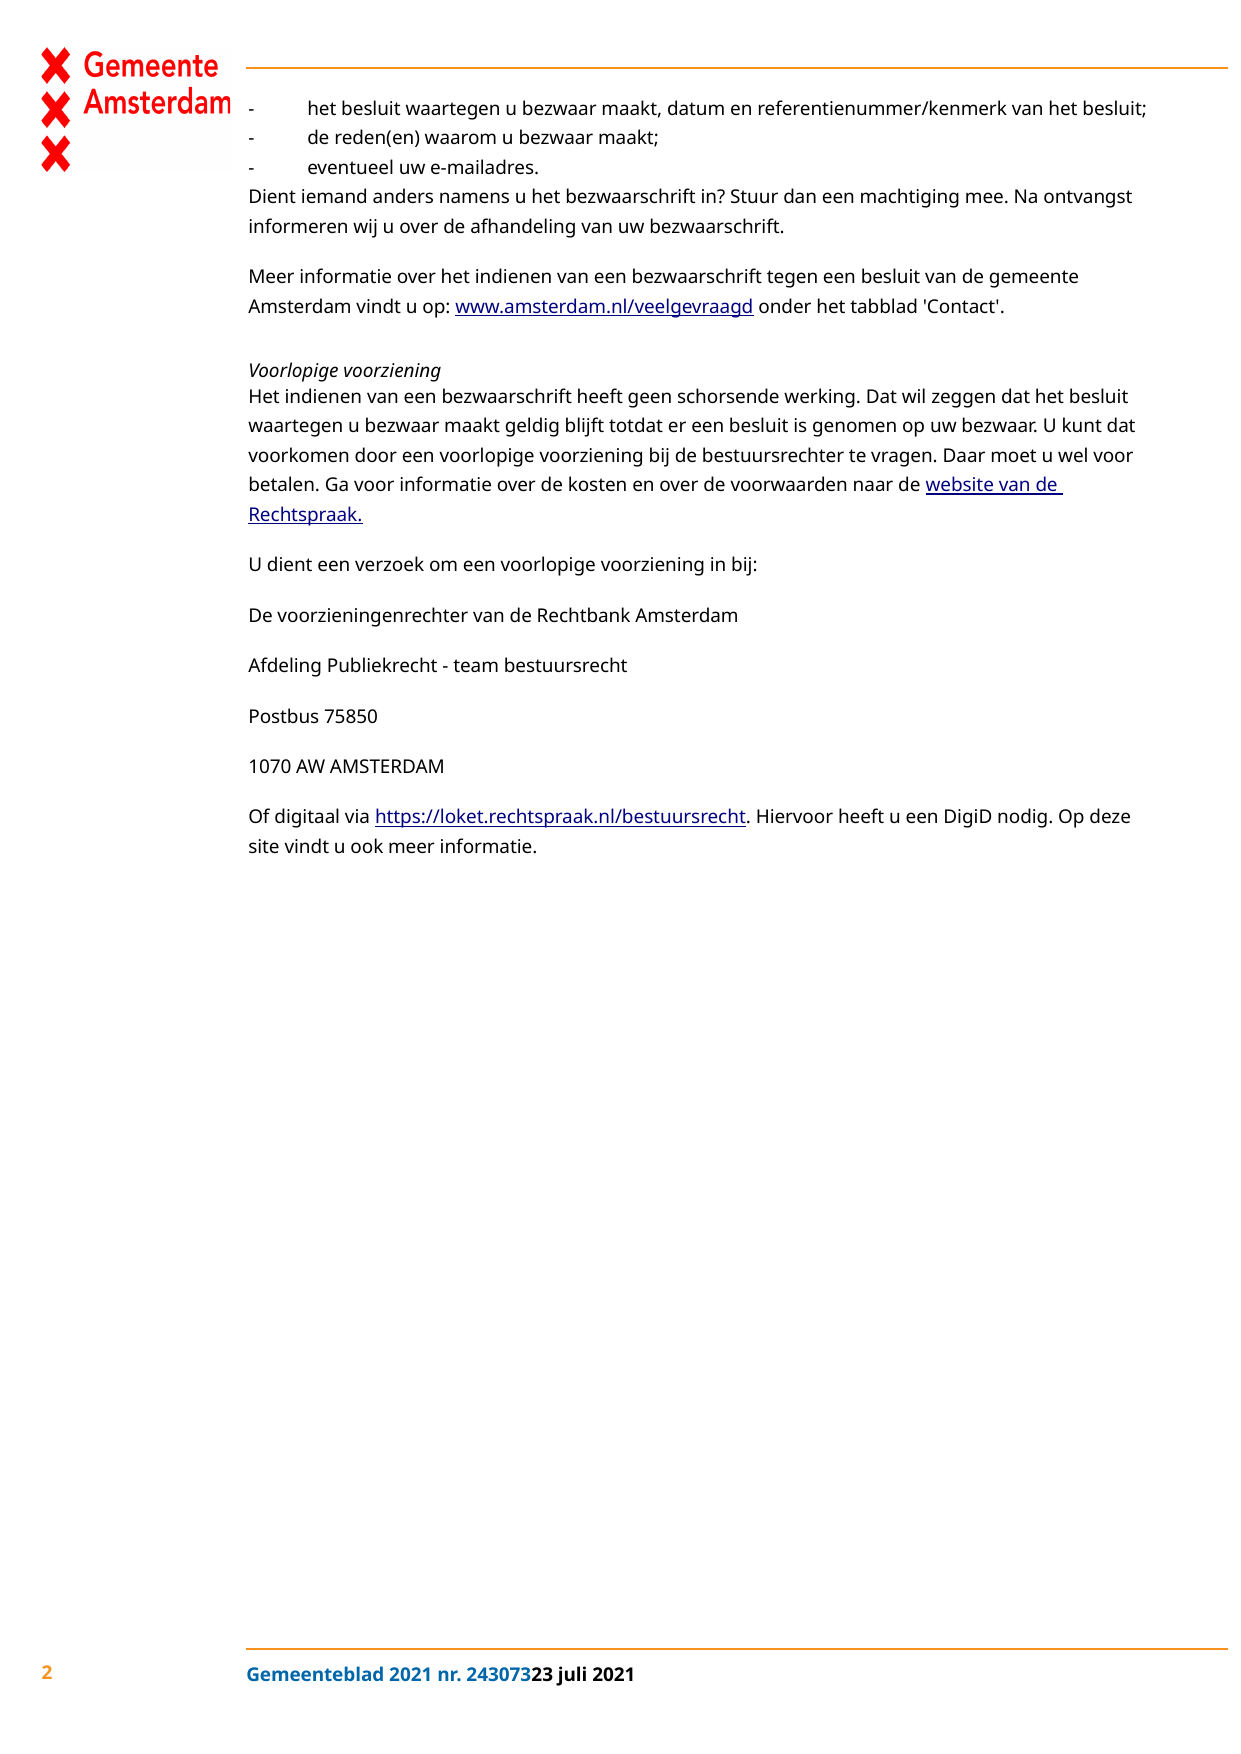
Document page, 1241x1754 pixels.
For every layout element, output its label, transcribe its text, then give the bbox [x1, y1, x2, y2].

text Voorlopige voorziening [248, 357, 1152, 383]
list het besluit waartegen u bezwaar maakt, datum en referentienummer/kenmerk van het besluit; [248, 95, 1152, 121]
text Afdeling Publiekrecht - team bestuursrecht [248, 652, 1152, 678]
list eventueel uw e-mailadres. [248, 154, 1152, 180]
text 1070 AW AMSTERDAM [248, 753, 1152, 779]
text U dient een verzoek om een voorlopige voorziening in bij: [248, 552, 1152, 577]
list de reden(en) waarom u bezwaar maakt; [248, 124, 1152, 150]
text Het indienen van een bezwaarschrift heeft geen schorsende werking. Dat wil zeggen dat het besluit waartegen u bezwaar maakt geldig blijft totdat er een besluit is genomen op uw bezwaar. U kunt dat voorkomen door een voorlopige voorziening bij de bestuursrechter te vragen. Daar moet u wel voor betalen. Ga voor informatie over de kosten en over de voorwaarden naar de website van de Rechtspraak. [248, 383, 1152, 527]
text Postbus 75850 [248, 703, 1152, 728]
picture [41, 47, 231, 172]
text Dient iemand anders namens u het bezwaarschrift in? Stuur dan een machtiging mee. Na ontvangst informeren wij u over de afhandeling van uw bezwaarschrift. [248, 183, 1152, 239]
text Of digitaal via https://loket.rechtspraak.nl/bestuursrecht. Hiervoor heeft u een DigiD nodig. Op deze site vindt u ook meer informatie. [248, 804, 1152, 859]
text Meer informatie over het indienen van een bezwaarschrift tegen een besluit van de gemeente Amsterdam vindt u op: www.amsterdam.nl/veelgevraagd onder het tabblad 'Contact'. [248, 263, 1152, 319]
text De voorzieningenrechter van de Rechtbank Amsterdam [248, 602, 1152, 628]
